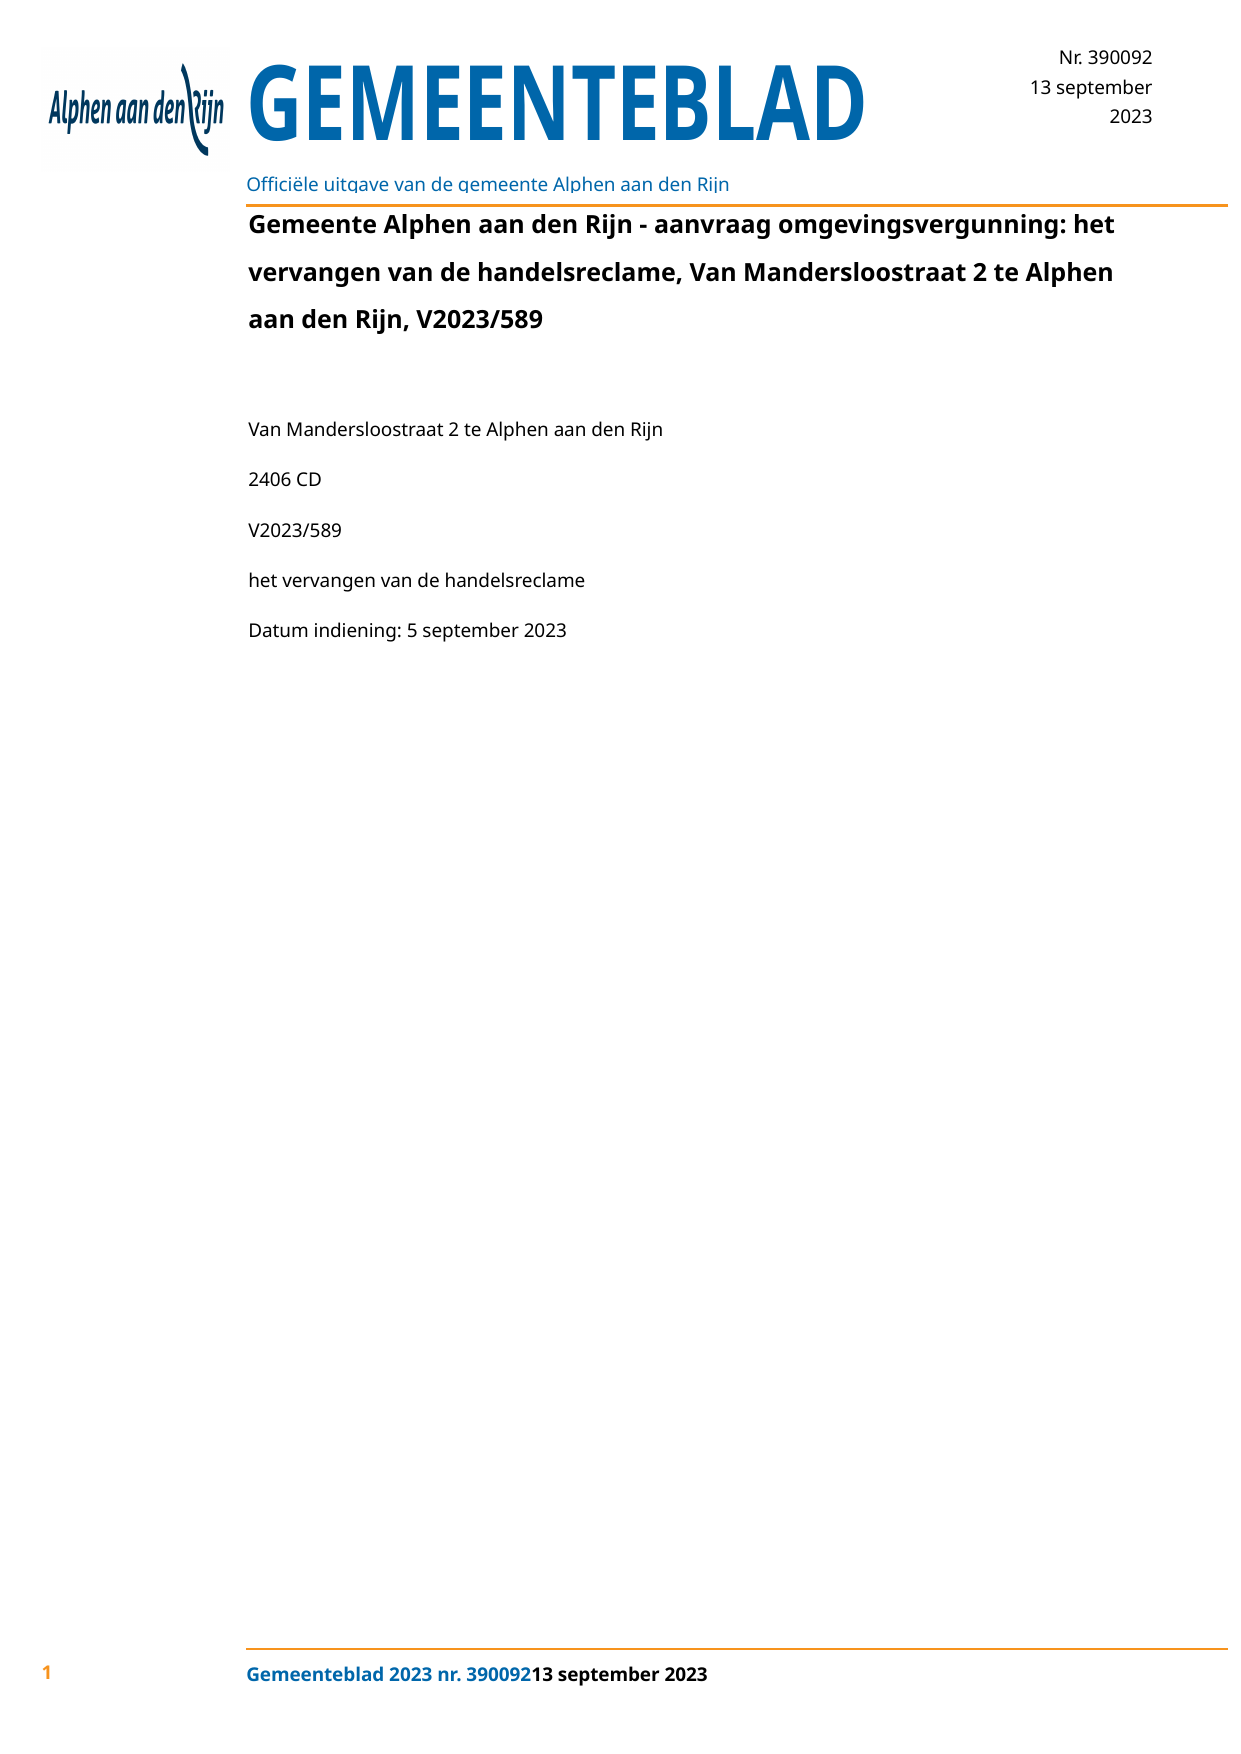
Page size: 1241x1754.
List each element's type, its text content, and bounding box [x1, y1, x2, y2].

text Van Mandersloostraat 2 te Alphen aan den Rijn [248, 416, 1152, 442]
text het vervangen van de handelsreclame [248, 567, 1152, 593]
text V2023/589 [248, 517, 1152, 542]
text Gemeente Alphen aan den Rijn - aanvraag omgevingsvergunning: het vervangen van de handelsreclame, Van Mandersloostraat 2 te Alphen aan den Rijn, V2023/589 [248, 207, 1152, 336]
text 2406 CD [248, 466, 1152, 492]
picture [41, 47, 231, 172]
text Datum indiening: 5 september 2023 [248, 618, 1152, 643]
